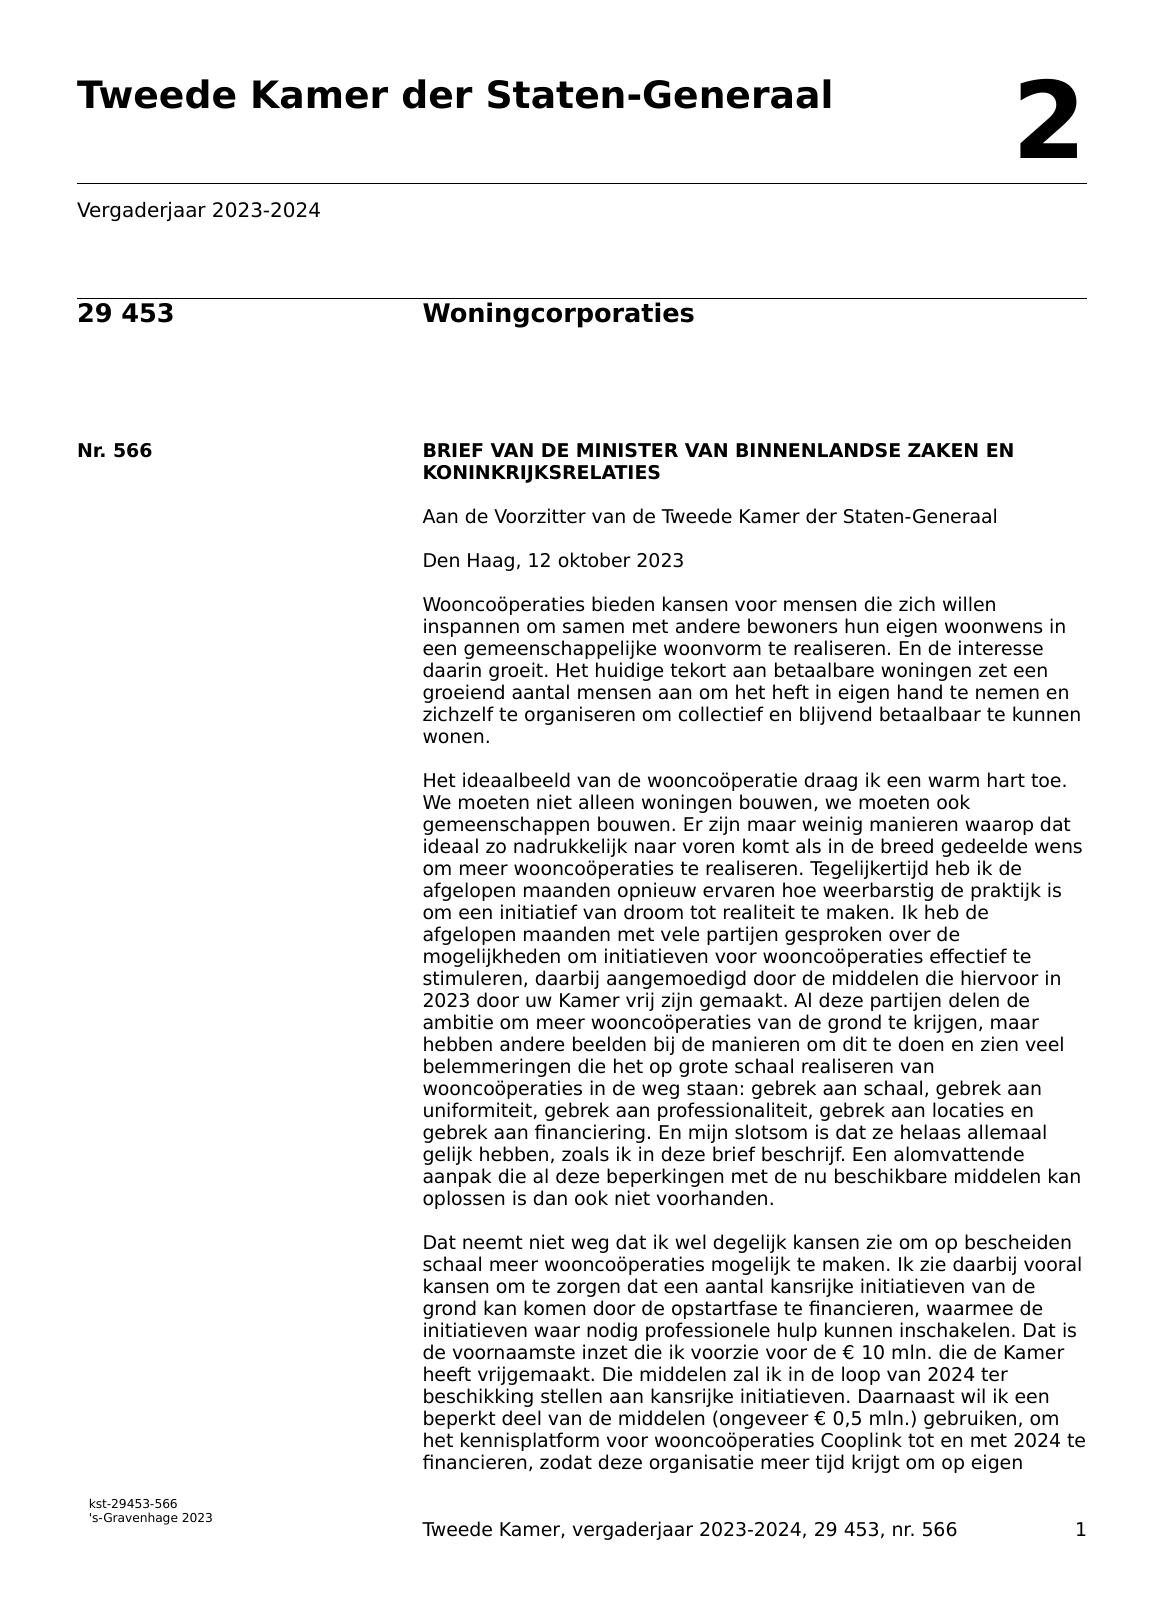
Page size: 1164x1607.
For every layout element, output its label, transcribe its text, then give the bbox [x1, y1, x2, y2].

subtitle 29 453 Woningcorporaties [77, 299, 1087, 329]
text Wooncoöperaties bieden kansen voor mensen die zich willen inspannen om samen met andere bewoners hun eigen woonwens in een gemeenschappelijke woonvorm te realiseren. En de interesse daarin groeit. Het huidige tekort aan betaalbare woningen zet een groeiend aantal mensen aan om het heft in eigen hand te nemen en zichzelf te organiseren om collectief en blijvend betaalbaar te kunnen wonen. [422, 594, 1087, 748]
text Den Haag, 12 oktober 2023 [422, 550, 1087, 572]
text 's-Gravenhage 2023 [88, 1511, 323, 1525]
text Aan de Voorzitter van de Tweede Kamer der Staten-Generaal [422, 506, 1087, 528]
subtitle Nr. 566 BRIEF VAN DE MINISTER VAN BINNENLANDSE ZAKEN EN KONINKRIJKSRELATIES [77, 440, 1087, 484]
text kst-29453-566 [88, 1497, 323, 1511]
text Het ideaalbeeld van de wooncoöperatie draag ik een warm hart toe. We moeten niet alleen woningen bouwen, we moeten ook gemeenschappen bouwen. Er zijn maar weinig manieren waarop dat ideaal zo nadrukkelijk naar voren komt als in de breed gedeelde wens om meer wooncoöperaties te realiseren. Tegelijkertijd heb ik de afgelopen maanden opnieuw ervaren hoe weerbarstig de praktijk is om een initiatief van droom tot realiteit te maken. Ik heb de afgelopen maanden met vele partijen gesproken over de mogelijkheden om initiatieven voor wooncoöperaties effectief te stimuleren, daarbij aangemoedigd door de middelen die hiervoor in 2023 door uw Kamer vrij zijn gemaakt. Al deze partijen delen de ambitie om meer wooncoöperaties van de grond te krijgen, maar hebben andere beelden bij de manieren om dit te doen en zien veel belemmeringen die het op grote schaal realiseren van wooncoöperaties in de weg staan: gebrek aan schaal, gebrek aan uniformiteit, gebrek aan professionaliteit, gebrek aan locaties en gebrek aan financiering. En mijn slotsom is dat ze helaas allemaal gelijk hebben, zoals ik in deze brief beschrijf. Een alomvattende aanpak die al deze beperkingen met de nu beschikbare middelen kan oplossen is dan ook niet voorhanden. [422, 770, 1087, 1210]
table_cell Vergaderjaar 2023-2024 [77, 184, 1087, 298]
table_header 2 [886, 59, 1087, 183]
table_header Tweede Kamer der Staten-Generaal [77, 59, 886, 183]
text Dat neemt niet weg dat ik wel degelijk kansen zie om op bescheiden schaal meer wooncoöperaties mogelijk te maken. Ik zie daarbij vooral kansen om te zorgen dat een aantal kansrijke initiatieven van de grond kan komen door de opstartfase te financieren, waarmee de initiatieven waar nodig professionele hulp kunnen inschakelen. Dat is de voornaamste inzet die ik voorzie voor de € 10 mln. die de Kamer heeft vrijgemaakt. Die middelen zal ik in de loop van 2024 ter beschikking stellen aan kansrijke initiatieven. Daarnaast wil ik een beperkt deel van de middelen (ongeveer € 0,5 mln.) gebruiken, om het kennisplatform voor wooncoöperaties Cooplink tot en met 2024 te financieren, zodat deze organisatie meer tijd krijgt om op eigen [422, 1232, 1087, 1474]
